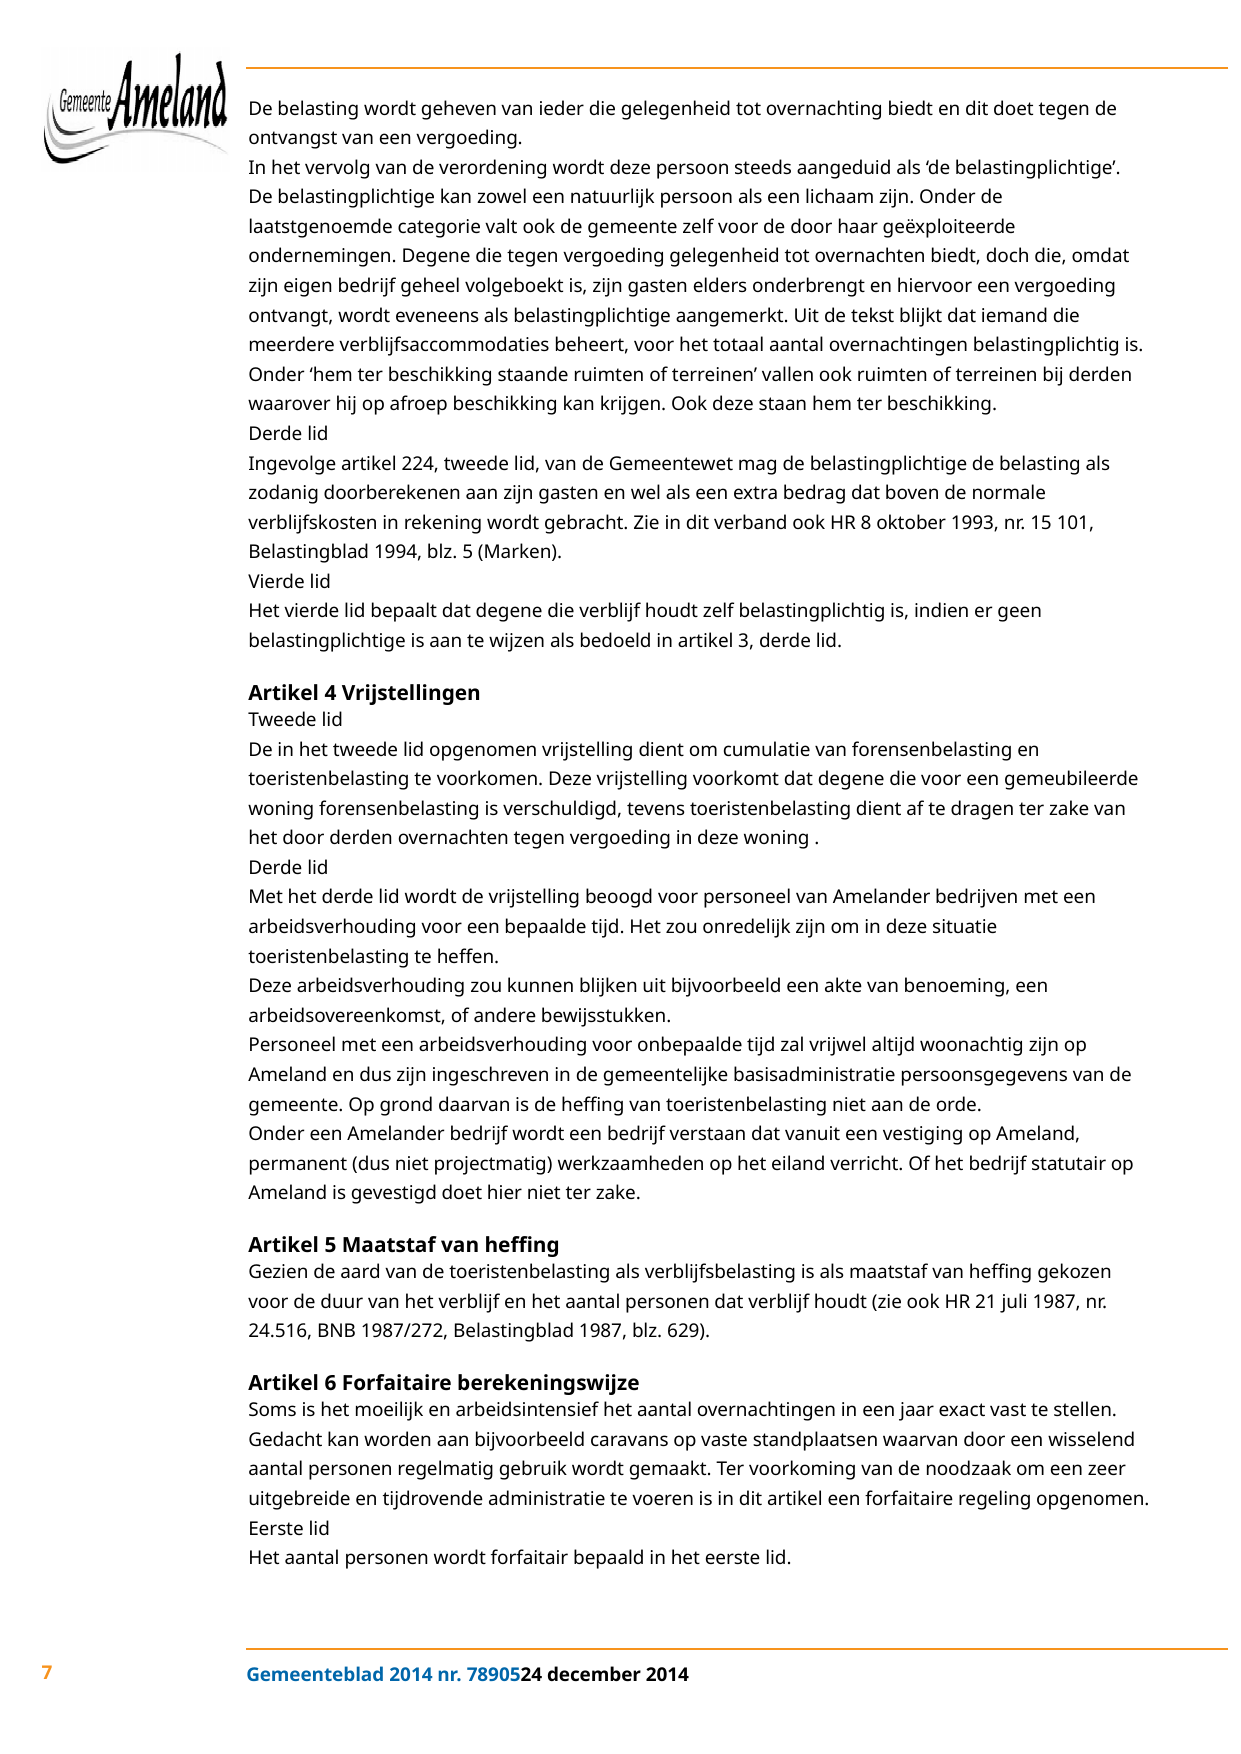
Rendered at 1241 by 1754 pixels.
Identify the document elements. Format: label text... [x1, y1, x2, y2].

text Ingevolge artikel 224, tweede lid, van de Gemeentewet mag de belastingplichtige de belasting als zodanig doorberekenen aan zijn gasten en wel als een extra bedrag dat boven de normale verblijfskosten in rekening wordt gebracht. Zie in dit verband ook HR 8 oktober 1993, nr. 15 101, Belastingblad 1994, blz. 5 (Marken). [248, 450, 1152, 564]
text Onder een Amelander bedrijf wordt een bedrijf verstaan dat vanuit een vestiging op Ameland, permanent (dus niet projectmatig) werkzaamheden op het eiland verricht. Of het bedrijf statutair op Ameland is gevestigd doet hier niet ter zake. [248, 1120, 1152, 1205]
text Gezien de aard van de toeristenbelasting als verblijfsbelasting is als maatstaf van heffing gekozen voor de duur van het verblijf en het aantal personen dat verblijf houdt (zie ook HR 21 juli 1987, nr. 24.516, BNB 1987/272, Belastingblad 1987, blz. 629). [248, 1258, 1152, 1343]
text Soms is het moeilijk en arbeidsintensief het aantal overnachtingen in een jaar exact vast te stellen. Gedacht kan worden aan bijvoorbeeld caravans op vaste standplaatsen waarvan door een wisselend aantal personen regelmatig gebruik wordt gemaakt. Ter voorkoming van de noodzaak om een zeer uitgebreide en tijdrovende administratie te voeren is in dit artikel een forfaitaire regeling opgenomen. [248, 1396, 1152, 1511]
text Vierde lid [248, 568, 1152, 594]
text Het vierde lid bepaalt dat degene die verblijf houdt zelf belastingplichtig is, indien er geen belastingplichtige is aan te wijzen als bedoeld in artikel 3, derde lid. [248, 598, 1152, 653]
text De in het tweede lid opgenomen vrijstelling dient om cumulatie van forensenbelasting en toeristenbelasting te voorkomen. Deze vrijstelling voorkomt dat degene die voor een gemeubileerde woning forensenbelasting is verschuldigd, tevens toeristenbelasting dient af te dragen ter zake van het door derden overnachten tegen vergoeding in deze woning . [248, 736, 1152, 850]
text Derde lid [248, 420, 1152, 446]
text Artikel 6 Forfaitaire berekeningswijze [248, 1368, 1152, 1396]
text Het aantal personen wordt forfaitair bepaald in het eerste lid. [248, 1544, 1152, 1570]
text Artikel 5 Maatstaf van heffing [248, 1230, 1152, 1258]
text Derde lid [248, 854, 1152, 880]
text De belasting wordt geheven van ieder die gelegenheid tot overnachting biedt en dit doet tegen de ontvangst van een vergoeding. [248, 95, 1152, 150]
text Met het derde lid wordt de vrijstelling beoogd voor personeel van Amelander bedrijven met een arbeidsverhouding voor een bepaalde tijd. Het zou onredelijk zijn om in deze situatie toeristenbelasting te heffen. [248, 884, 1152, 968]
text Onder ‘hem ter beschikking staande ruimten of terreinen’ vallen ook ruimten of terreinen bij derden waarover hij op afroep beschikking kan krijgen. Ook deze staan hem ter beschikking. [248, 361, 1152, 416]
picture [41, 47, 231, 172]
text Deze arbeidsverhouding zou kunnen blijken uit bijvoorbeeld een akte van benoeming, een arbeidsovereenkomst, of andere bewijsstukken. [248, 972, 1152, 1028]
text De belastingplichtige kan zowel een natuurlijk persoon als een lichaam zijn. Onder de laatstgenoemde categorie valt ook de gemeente zelf voor de door haar geëxploiteerde ondernemingen. Degene die tegen vergoeding gelegenheid tot overnachten biedt, doch die, omdat zijn eigen bedrijf geheel volgeboekt is, zijn gasten elders onderbrengt en hiervoor een vergoeding ontvangt, wordt eveneens als belastingplichtige aangemerkt. Uit de tekst blijkt dat iemand die meerdere verblijfsaccommodaties beheert, voor het totaal aantal overnachtingen belastingplichtig is. [248, 183, 1152, 357]
text Tweede lid [248, 706, 1152, 732]
text Personeel met een arbeidsverhouding voor onbepaalde tijd zal vrijwel altijd woonachtig zijn op Ameland en dus zijn ingeschreven in de gemeentelijke basisadministratie persoonsgegevens van de gemeente. Op grond daarvan is de heffing van toeristenbelasting niet aan de orde. [248, 1032, 1152, 1116]
text Artikel 4 Vrijstellingen [248, 678, 1152, 706]
text In het vervolg van de verordening wordt deze persoon steeds aangeduid als ‘de belastingplichtige’. [248, 154, 1152, 180]
text Eerste lid [248, 1515, 1152, 1540]
